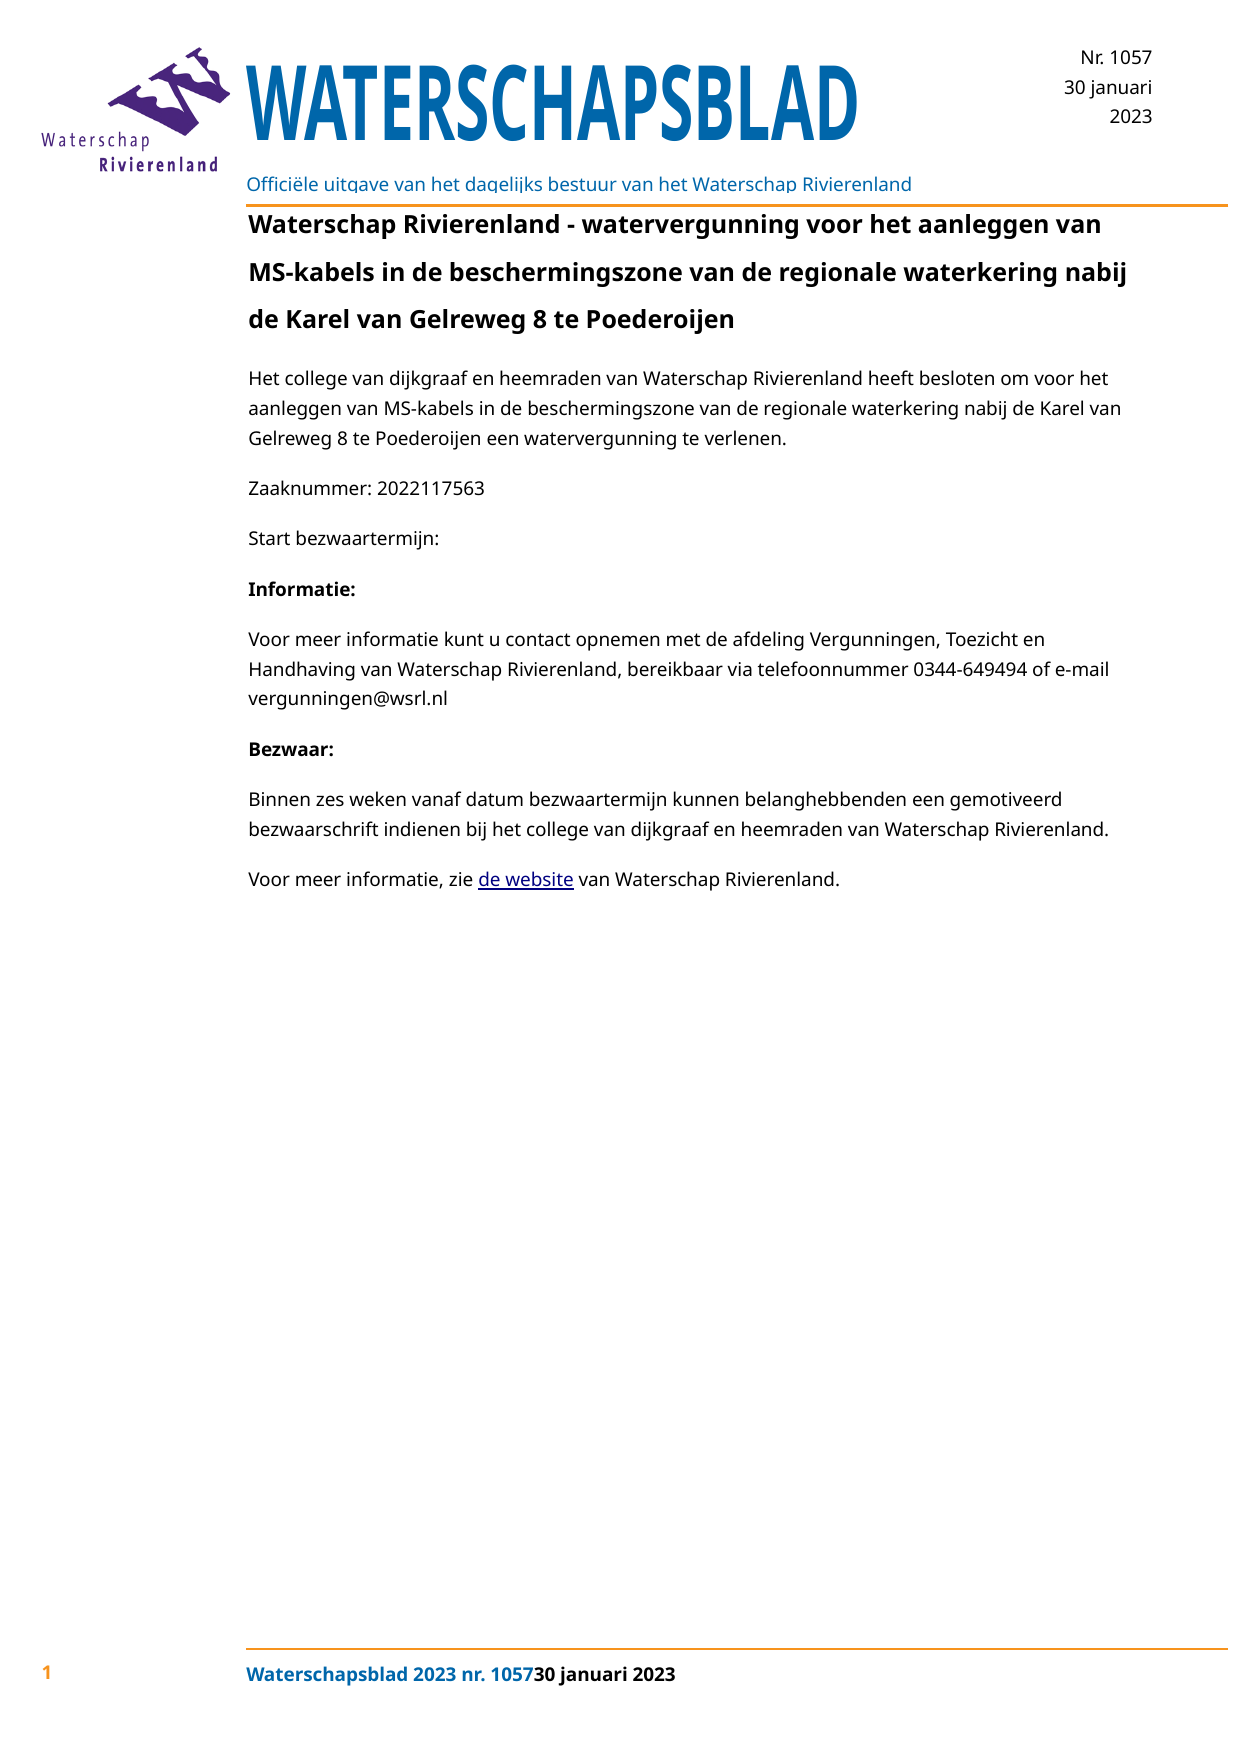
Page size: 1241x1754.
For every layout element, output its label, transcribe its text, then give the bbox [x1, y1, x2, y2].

text Zaaknummer: 2022117563 [248, 475, 1152, 501]
text Het college van dijkgraaf en heemraden van Waterschap Rivierenland heeft besloten om voor het aanleggen van MS-kabels in de beschermingszone van de regionale waterkering nabij de Karel van Gelreweg 8 te Poederoijen een watervergunning te verlenen. [248, 366, 1152, 450]
text Binnen zes weken vanaf datum bezwaartermijn kunnen belanghebbenden een gemotiveerd bezwaarschrift indienen bij het college van dijkgraaf en heemraden van Waterschap Rivierenland. [248, 786, 1152, 842]
text Informatie: [248, 576, 1152, 602]
text Voor meer informatie kunt u contact opnemen met de afdeling Vergunningen, Toezicht en Handhaving van Waterschap Rivierenland, bereikbaar via telefoonnummer 0344-649494 of e-mail vergunningen@wsrl.nl [248, 626, 1152, 711]
text Start bezwaartermijn: [248, 526, 1152, 551]
text Waterschap Rivierenland - watervergunning voor het aanleggen van MS-kabels in de beschermingszone van de regionale waterkering nabij de Karel van Gelreweg 8 te Poederoijen [248, 207, 1152, 336]
text Voor meer informatie, zie de website van Waterschap Rivierenland. [248, 866, 1152, 892]
picture [41, 47, 231, 172]
text Bezwaar: [248, 736, 1152, 762]
